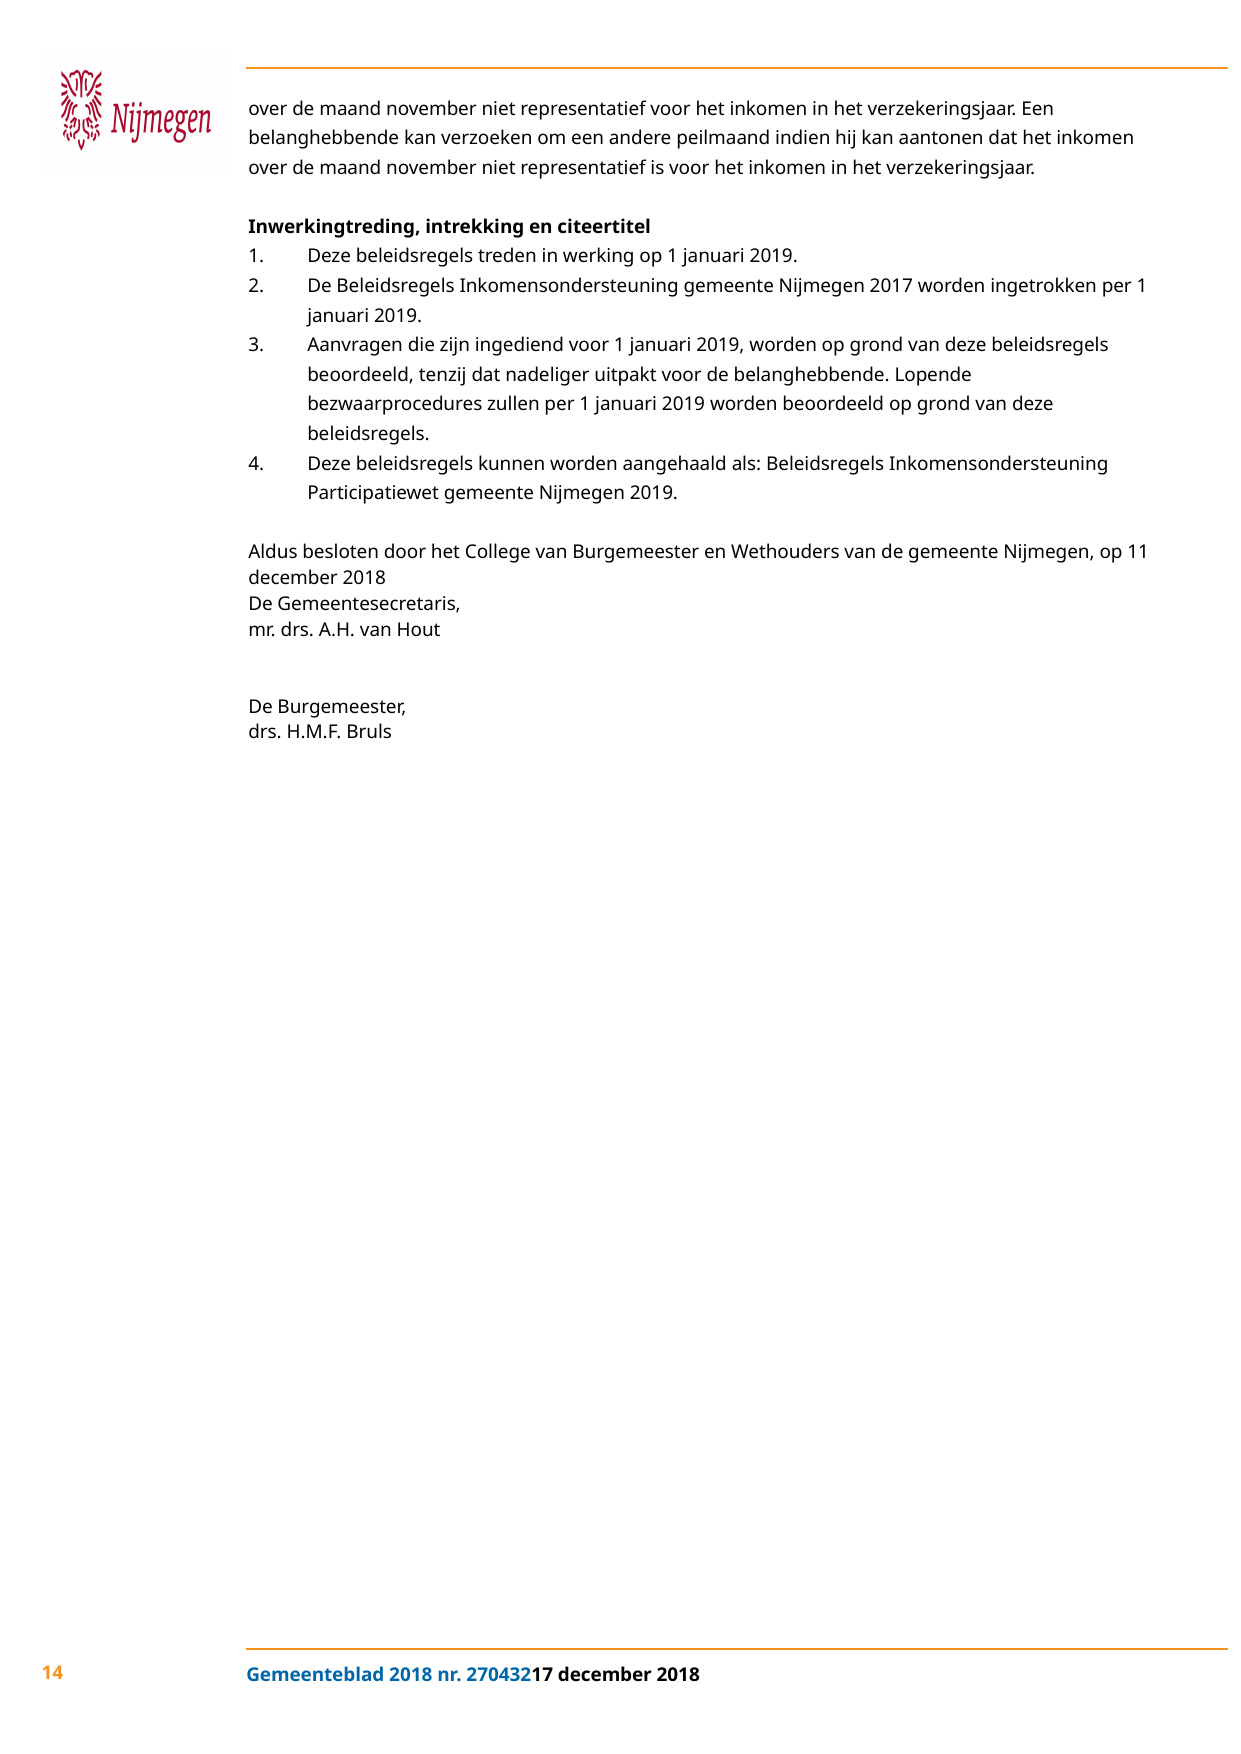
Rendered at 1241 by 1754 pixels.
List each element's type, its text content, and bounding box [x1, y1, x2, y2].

list De Beleidsregels Inkomensondersteuning gemeente Nijmegen 2017 worden ingetrokken per 1 januari 2019. [248, 272, 1152, 328]
text De Burgemeester, [248, 693, 1152, 719]
text drs. H.M.F. Bruls [248, 719, 1152, 744]
text mr. drs. A.H. van Hout [248, 616, 1152, 641]
picture [41, 47, 231, 172]
text Aldus besloten door het College van Burgemeester en Wethouders van de gemeente Nijmegen, op 11 december 2018 [248, 538, 1152, 590]
text Inwerkingtreding, intrekking en citeertitel [248, 213, 1152, 239]
list Deze beleidsregels kunnen worden aangehaald als: Beleidsregels Inkomensondersteuning Participatiewet gemeente Nijmegen 2019. [248, 450, 1152, 505]
list Deze beleidsregels treden in werking op 1 januari 2019. [248, 243, 1152, 268]
text over de maand november niet representatief voor het inkomen in het verzekeringsjaar. Een belanghebbende kan verzoeken om een andere peilmaand indien hij kan aantonen dat het inkomen over de maand november niet representatief is voor het inkomen in het verzekeringsjaar. [248, 95, 1152, 180]
text De Gemeentesecretaris, [248, 590, 1152, 616]
list Aanvragen die zijn ingediend voor 1 januari 2019, worden op grond van deze beleidsregels beoordeeld, tenzij dat nadeliger uitpakt voor de belanghebbende. Lopende bezwaarprocedures zullen per 1 januari 2019 worden beoordeeld op grond van deze beleidsregels. [248, 331, 1152, 446]
